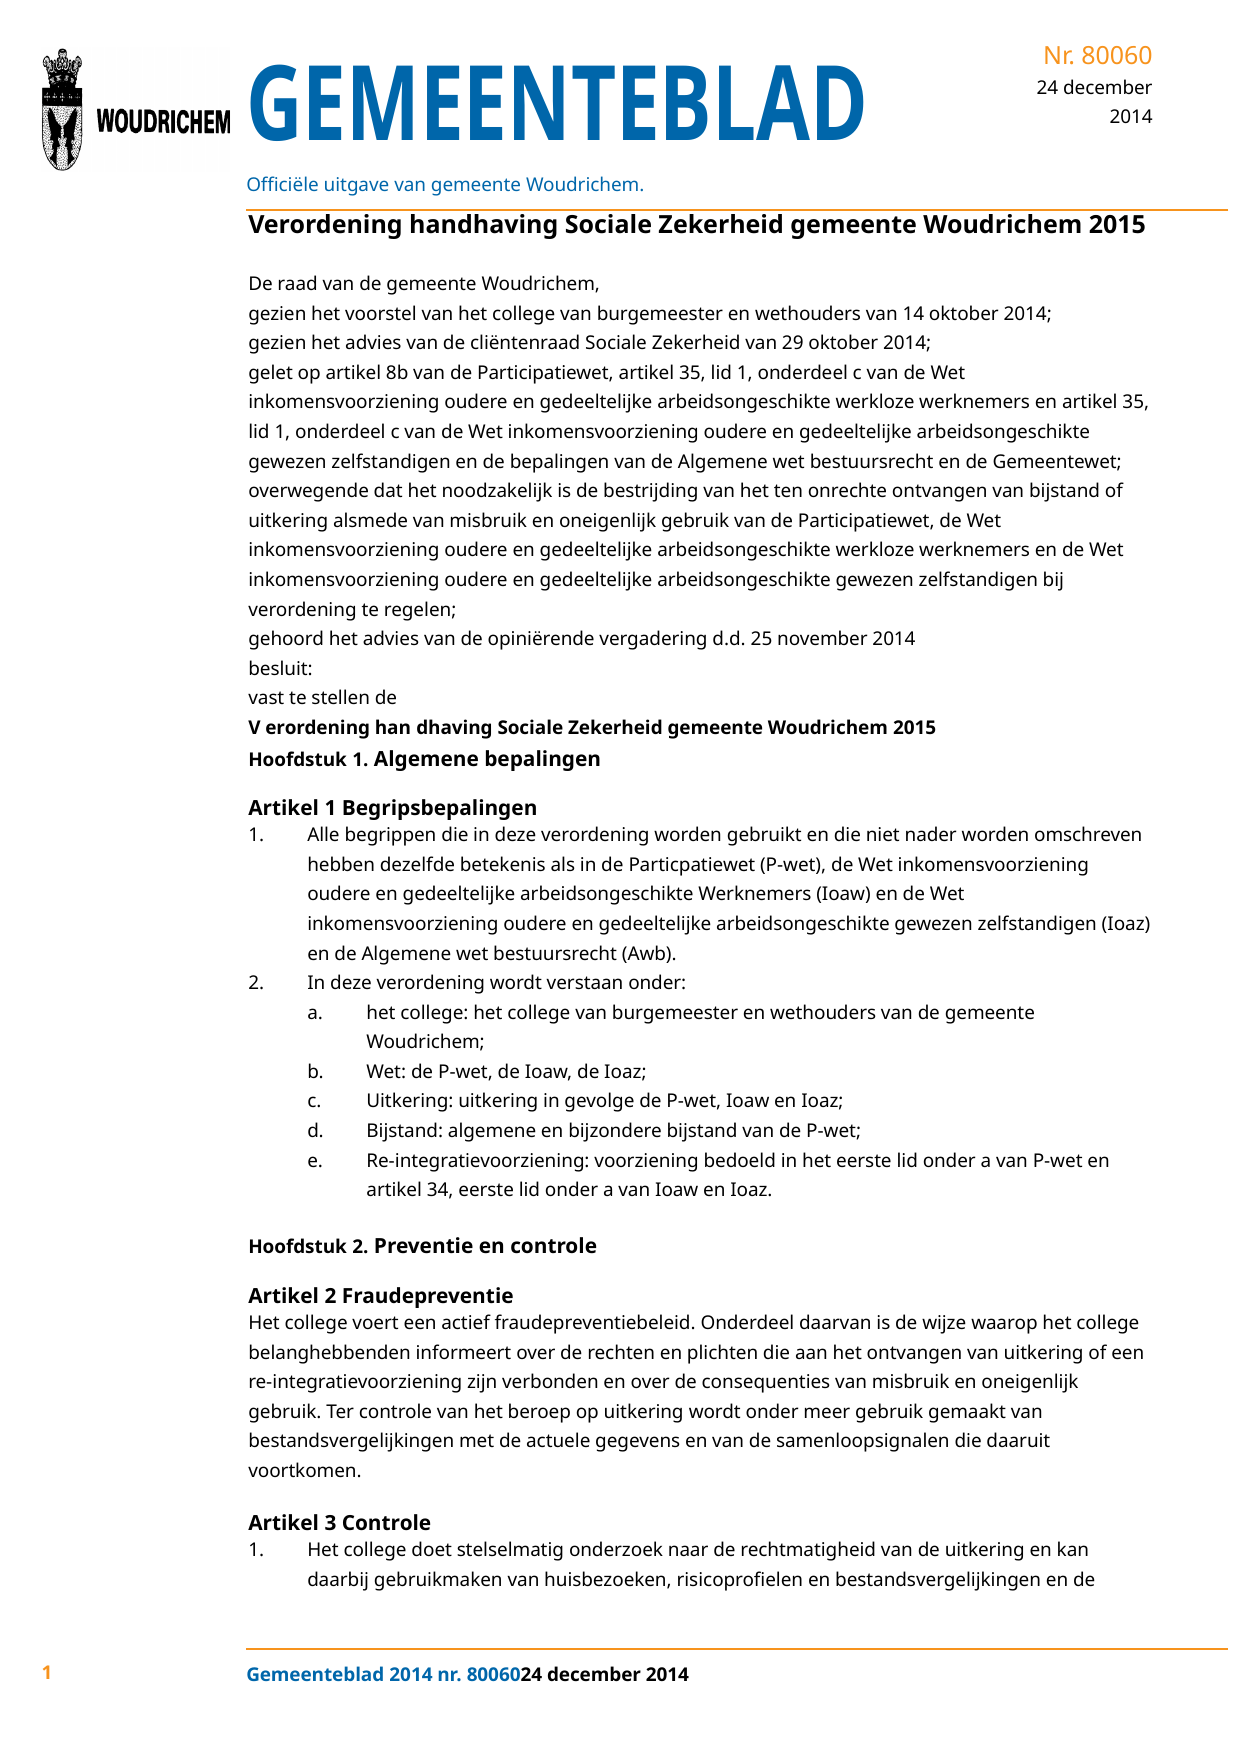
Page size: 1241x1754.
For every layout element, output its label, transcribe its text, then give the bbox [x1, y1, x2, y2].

text Hoofdstuk 2. Preventie en controle [248, 1232, 1152, 1260]
list Re-integratievoorziening: voorziening bedoeld in het eerste lid onder a van P-wet en artikel 34, eerste lid onder a van Ioaw en Ioaz. [307, 1147, 1152, 1202]
list Alle begrippen die in deze verordening worden gebruikt en die niet nader worden omschreven hebben dezelfde betekenis als in de Particpatiewet (P-wet), de Wet inkomensvoorziening oudere en gedeeltelijke arbeidsongeschikte Werknemers (Ioaw) en de Wet inkomensvoorziening oudere en gedeeltelijke arbeidsongeschikte gewezen zelfstandigen (Ioaz) en de Algemene wet bestuursrecht (Awb). [248, 821, 1152, 965]
text Verordening handhaving Sociale Zekerheid gemeente Woudrichem 2015 [248, 211, 1152, 241]
text Artikel 1 Begripsbepalingen [248, 793, 1152, 821]
list Bijstand: algemene en bijzondere bijstand van de P-wet; [307, 1117, 1152, 1143]
list In deze verordening wordt verstaan onder: [248, 969, 1152, 995]
text Het college voert een actief fraudepreventiebeleid. Onderdeel daarvan is de wijze waarop het college belanghebbenden informeert over de rechten en plichten die aan het ontvangen van uitkering of een re-integratievoorziening zijn verbonden en over de consequenties van misbruik en oneigenlijk gebruik. Ter controle van het beroep op uitkering wordt onder meer gebruik gemaakt van bestandsvergelijkingen met de actuele gegevens en van de samenloopsignalen die daaruit voortkomen. [248, 1309, 1152, 1483]
list het college: het college van burgemeester en wethouders van de gemeente Woudrichem; [307, 999, 1152, 1054]
text V erordening han dhaving Sociale Zekerheid gemeente Woudrichem 2015 [248, 714, 1152, 740]
text vast te stellen de [248, 684, 1152, 710]
list Het college doet stelselmatig onderzoek naar de rechtmatigheid van de uitkering en kan daarbij gebruikmaken van huisbezoeken, risicoprofielen en bestandsvergelijkingen en de [248, 1536, 1152, 1591]
text overwegende dat het noodzakelijk is de bestrijding van het ten onrechte ontvangen van bijstand of uitkering alsmede van misbruik en oneigenlijk gebruik van de Participatiewet, de Wet inkomensvoorziening oudere en gedeeltelijke arbeidsongeschikte werkloze werknemers en de Wet inkomensvoorziening oudere en gedeeltelijke arbeidsongeschikte gewezen zelfstandigen bij verordening te regelen; [248, 477, 1152, 621]
text gehoord het advies van de opiniërende vergadering d.d. 25 november 2014 [248, 625, 1152, 651]
text gezien het voorstel van het college van burgemeester en wethouders van 14 oktober 2014; [248, 300, 1152, 326]
text De raad van de gemeente Woudrichem, [248, 270, 1152, 296]
picture [41, 47, 231, 172]
text Hoofdstuk 1. Algemene bepalingen [248, 744, 1152, 772]
text Artikel 3 Controle [248, 1508, 1152, 1536]
list Wet: de P-wet, de Ioaw, de Ioaz; [307, 1058, 1152, 1084]
text gezien het advies van de cliëntenraad Sociale Zekerheid van 29 oktober 2014; [248, 329, 1152, 355]
text Artikel 2 Fraudepreventie [248, 1281, 1152, 1309]
text besluit: [248, 655, 1152, 681]
list Uitkering: uitkering in gevolge de P-wet, Ioaw en Ioaz; [307, 1088, 1152, 1113]
text gelet op artikel 8b van de Participatiewet, artikel 35, lid 1, onderdeel c van de Wet inkomensvoorziening oudere en gedeeltelijke arbeidsongeschikte werkloze werknemers en artikel 35, lid 1, onderdeel c van de Wet inkomensvoorziening oudere en gedeeltelijke arbeidsongeschikte gewezen zelfstandigen en de bepalingen van de Algemene wet bestuursrecht en de Gemeentewet; [248, 359, 1152, 473]
